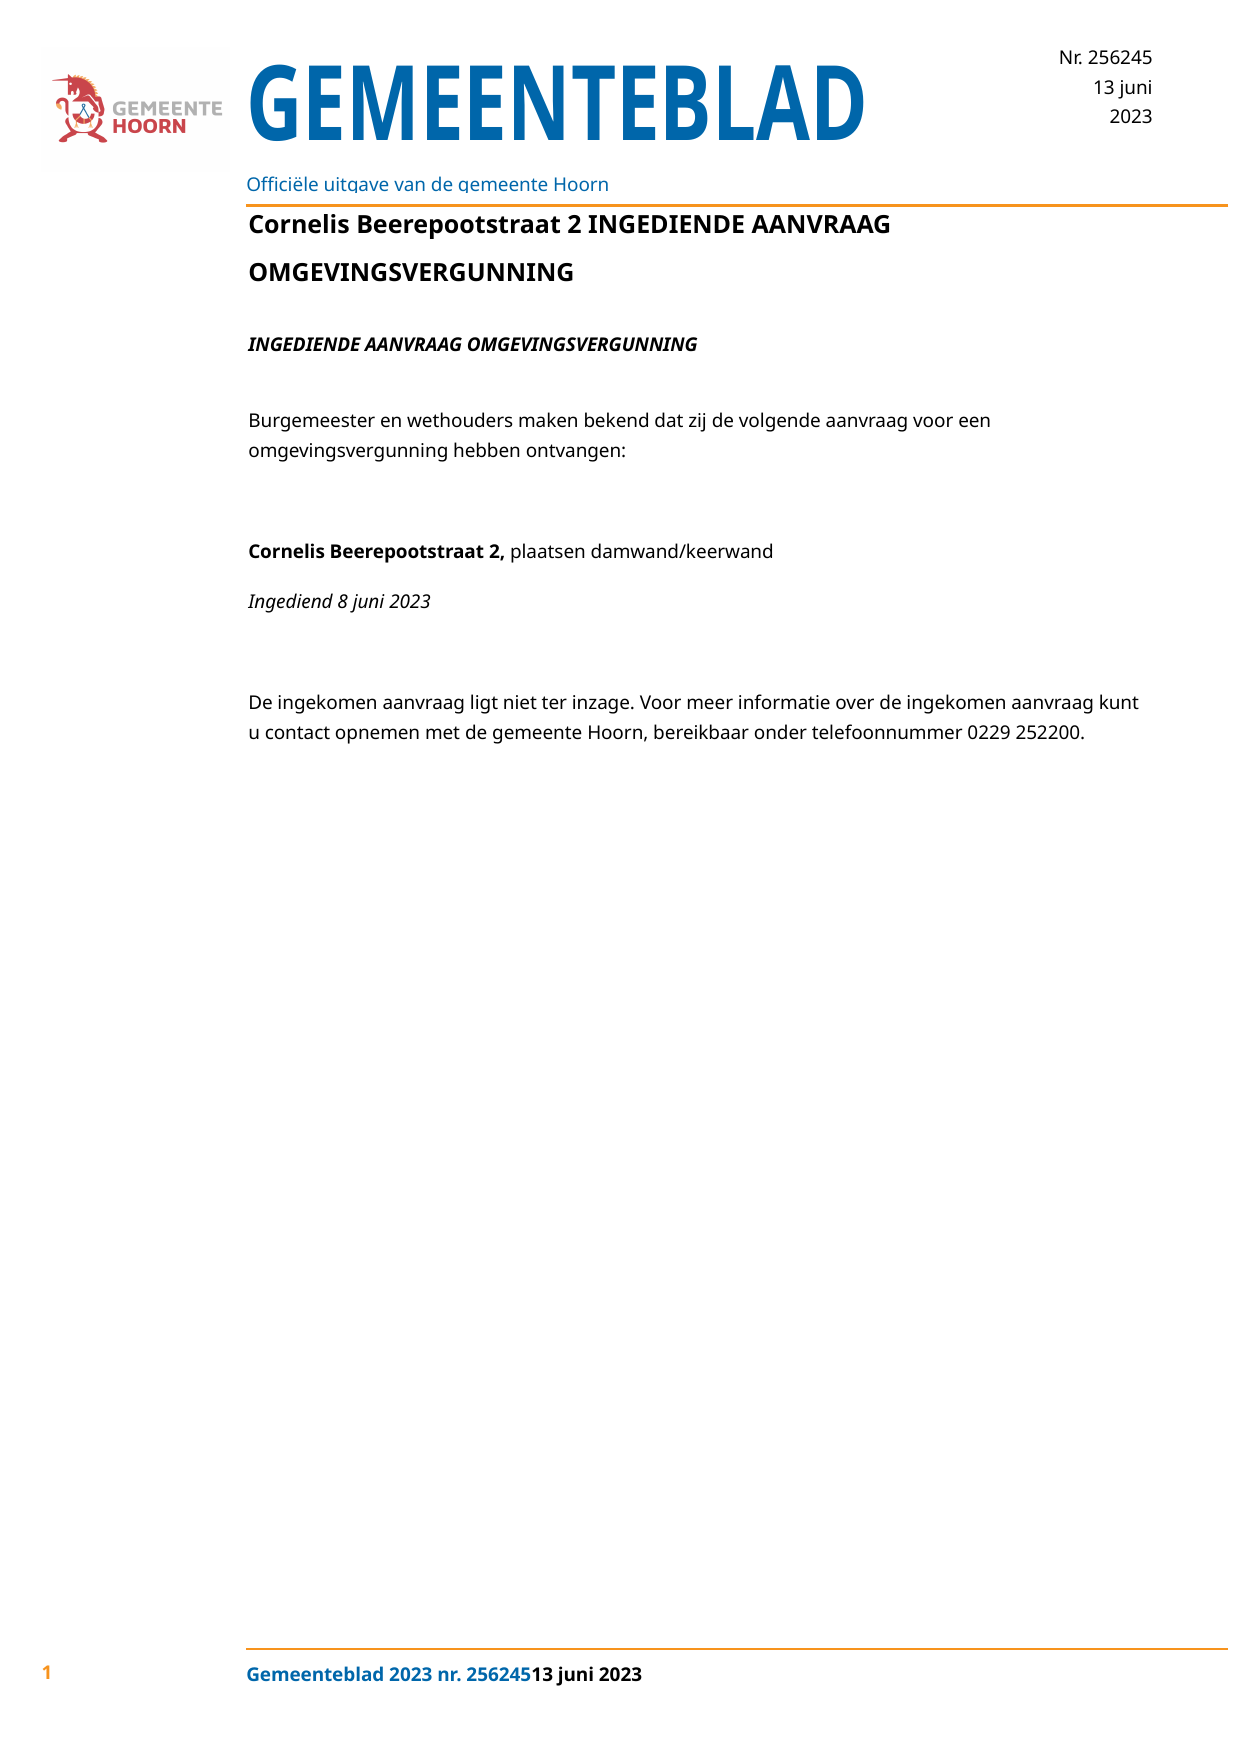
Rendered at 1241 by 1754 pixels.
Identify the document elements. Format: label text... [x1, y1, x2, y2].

picture [41, 47, 231, 172]
text Ingediend 8 juni 2023 [248, 588, 1152, 614]
text Cornelis Beerepootstraat 2 INGEDIENDE AANVRAAG OMGEVINGSVERGUNNING [248, 207, 1152, 288]
text INGEDIENDE AANVRAAG OMGEVINGSVERGUNNING [248, 331, 1152, 357]
text De ingekomen aanvraag ligt niet ter inzage. Voor meer informatie over de ingekomen aanvraag kunt u contact opnemen met de gemeente Hoorn, bereikbaar onder telefoonnummer 0229 252200. [248, 689, 1152, 744]
text Cornelis Beerepootstraat 2, plaatsen damwand/keerwand [248, 538, 1152, 564]
text Burgemeester en wethouders maken bekend dat zij de volgende aanvraag voor een omgevingsvergunning hebben ontvangen: [248, 408, 1152, 463]
